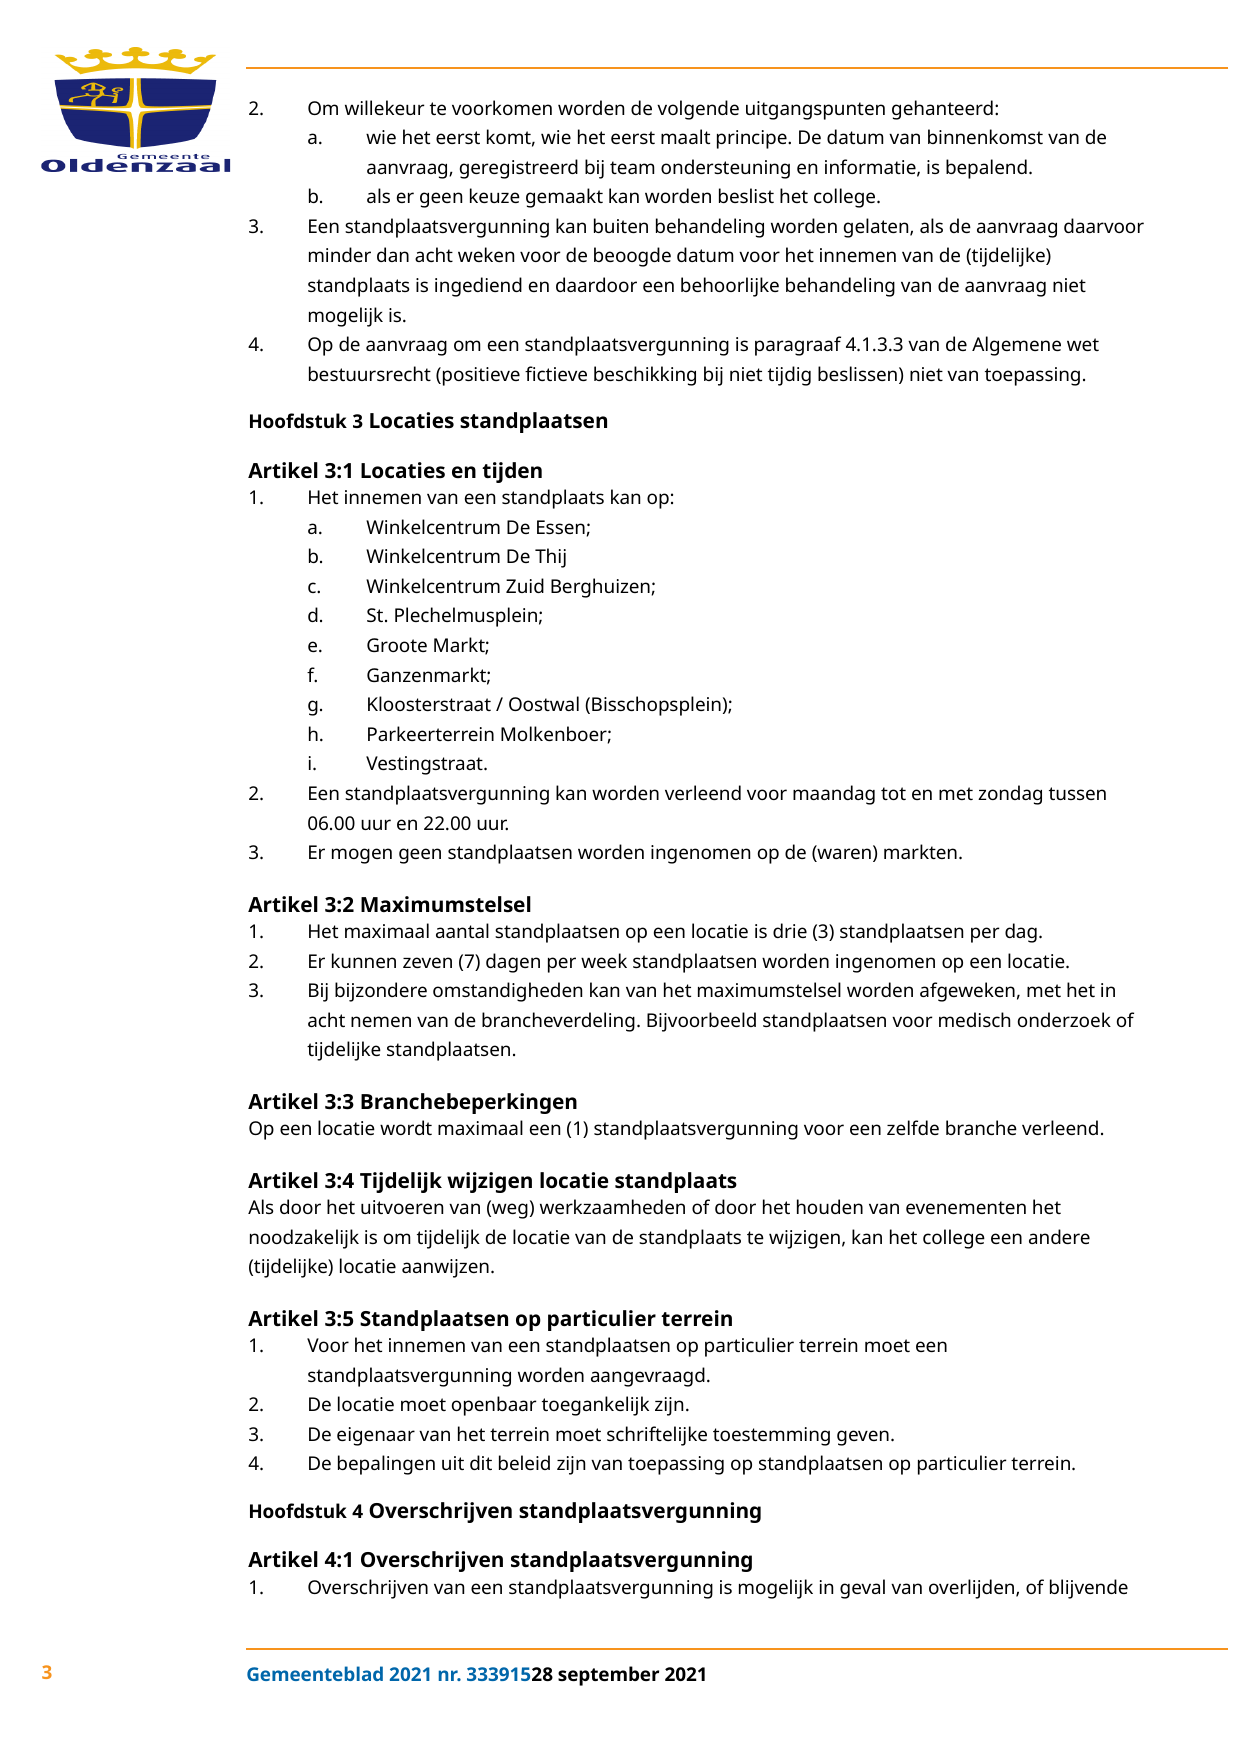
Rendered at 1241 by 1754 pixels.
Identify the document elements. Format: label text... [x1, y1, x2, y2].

text Artikel 3:3 Branchebeperkingen [248, 1087, 1152, 1115]
list Winkelcentrum De Essen; [307, 514, 1152, 540]
list Kloosterstraat / Oostwal (Bisschopsplein); [307, 691, 1152, 717]
list Een standplaatsvergunning kan worden verleend voor maandag tot en met zondag tussen 06.00 uur en 22.00 uur. [248, 780, 1152, 836]
list als er geen keuze gemaakt kan worden beslist het college. [307, 183, 1152, 209]
list wie het eerst komt, wie het eerst maalt principe. De datum van binnenkomst van de aanvraag, geregistreerd bij team ondersteuning en informatie, is bepalend. [307, 124, 1152, 180]
text Als door het uitvoeren van (weg) werkzaamheden of door het houden van evenementen het noodzakelijk is om tijdelijk de locatie van de standplaats te wijzigen, kan het college een andere (tijdelijke) locatie aanwijzen. [248, 1194, 1152, 1279]
list St. Plechelmusplein; [307, 603, 1152, 628]
list Vestingstraat. [307, 751, 1152, 776]
text Artikel 3:5 Standplaatsen op particulier terrein [248, 1304, 1152, 1332]
list Er mogen geen standplaatsen worden ingenomen op de (waren) markten. [248, 839, 1152, 865]
list Het innemen van een standplaats kan op: [248, 484, 1152, 510]
list De locatie moet openbaar toegankelijk zijn. [248, 1391, 1152, 1417]
list Parkeerterrein Molkenboer; [307, 721, 1152, 747]
list Op de aanvraag om een standplaatsvergunning is paragraaf 4.1.3.3 van de Algemene wet bestuursrecht (positieve fictieve beschikking bij niet tijdig beslissen) niet van toepassing. [248, 331, 1152, 387]
list Ganzenmarkt; [307, 662, 1152, 688]
list Er kunnen zeven (7) dagen per week standplaatsen worden ingenomen op een locatie. [248, 948, 1152, 973]
list Bij bijzondere omstandigheden kan van het maximumstelsel worden afgeweken, met het in acht nemen van de brancheverdeling. Bijvoorbeeld standplaatsen voor medisch onderzoek of tijdelijke standplaatsen. [248, 977, 1152, 1062]
picture [41, 47, 231, 172]
list Overschrijven van een standplaatsvergunning is mogelijk in geval van overlijden, of blijvende [248, 1574, 1152, 1600]
text Hoofdstuk 4 Overschrijven standplaatsvergunning [248, 1496, 1152, 1525]
text Op een locatie wordt maximaal een (1) standplaatsvergunning voor een zelfde branche verleend. [248, 1115, 1152, 1141]
list Een standplaatsvergunning kan buiten behandeling worden gelaten, als de aanvraag daarvoor minder dan acht weken voor de beoogde datum voor het innemen van de (tijdelijke) standplaats is ingediend en daardoor een behoorlijke behandeling van de aanvraag niet mogelijk is. [248, 213, 1152, 328]
list Om willekeur te voorkomen worden de volgende uitgangspunten gehanteerd: [248, 95, 1152, 121]
text Hoofdstuk 3 Locaties standplaatsen [248, 407, 1152, 435]
text Artikel 3:1 Locaties en tijden [248, 456, 1152, 484]
list De bepalingen uit dit beleid zijn van toepassing op standplaatsen op particulier terrein. [248, 1451, 1152, 1476]
list Winkelcentrum Zuid Berghuizen; [307, 573, 1152, 599]
text Artikel 3:4 Tijdelijk wijzigen locatie standplaats [248, 1166, 1152, 1194]
list Groote Markt; [307, 632, 1152, 658]
text Artikel 3:2 Maximumstelsel [248, 890, 1152, 918]
list Voor het innemen van een standplaatsen op particulier terrein moet een standplaatsvergunning worden aangevraagd. [248, 1332, 1152, 1388]
list De eigenaar van het terrein moet schriftelijke toestemming geven. [248, 1421, 1152, 1447]
list Het maximaal aantal standplaatsen op een locatie is drie (3) standplaatsen per dag. [248, 918, 1152, 944]
list Winkelcentrum De Thij [307, 543, 1152, 569]
text Artikel 4:1 Overschrijven standplaatsvergunning [248, 1546, 1152, 1574]
